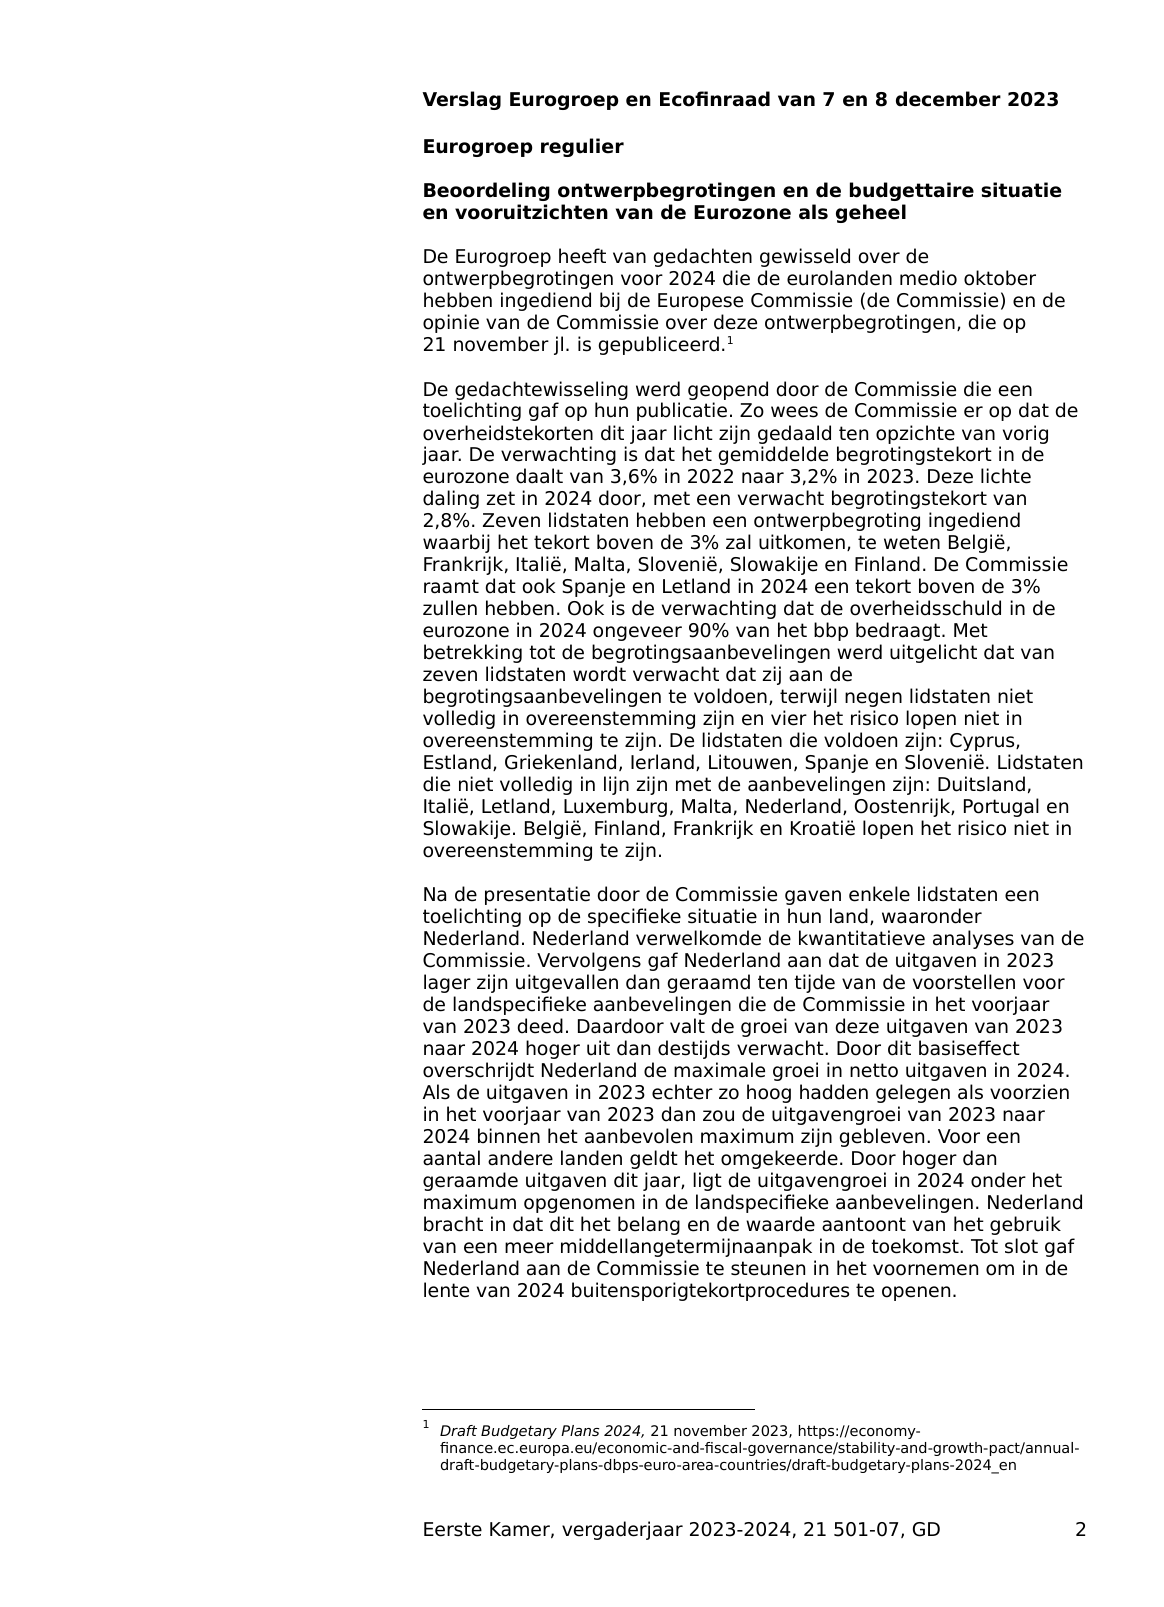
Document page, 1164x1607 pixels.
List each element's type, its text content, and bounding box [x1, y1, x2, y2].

text Draft Budgetary Plans 2024, 21 november 2023, https://economy-finance.ec.europa.eu/economic-and-fiscal-governance/stability-and-growth-pact/annual-draft-budgetary-plans-dbps-euro-area-countries/draft-budgetary-plans-2024_en [422, 1418, 1087, 1474]
text De Eurogroep heeft van gedachten gewisseld over de ontwerpbegrotingen voor 2024 die de eurolanden medio oktober hebben ingediend bij de Europese Commissie (de Commissie) en de opinie van de Commissie over deze ontwerpbegrotingen, die op 21 november jl. is gepubliceerd. [422, 246, 1087, 356]
subtitle Verslag Eurogroep en Ecofinraad van 7 en 8 december 2023 [422, 89, 1087, 111]
text Na de presentatie door de Commissie gaven enkele lidstaten een toelichting op de specifieke situatie in hun land, waaronder Nederland. Nederland verwelkomde de kwantitatieve analyses van de Commissie. Vervolgens gaf Nederland aan dat de uitgaven in 2023 lager zijn uitgevallen dan geraamd ten tijde van de voorstellen voor de landspecifieke aanbevelingen die de Commissie in het voorjaar van 2023 deed. Daardoor valt de groei van deze uitgaven van 2023 naar 2024 hoger uit dan destijds verwacht. Door dit basiseffect overschrijdt Nederland de maximale groei in netto uitgaven in 2024. Als de uitgaven in 2023 echter zo hoog hadden gelegen als voorzien in het voorjaar van 2023 dan zou de uitgavengroei van 2023 naar 2024 binnen het aanbevolen maximum zijn gebleven. Voor een aantal andere landen geldt het omgekeerde. Door hoger dan geraamde uitgaven dit jaar, ligt de uitgavengroei in 2024 onder het maximum opgenomen in de landspecifieke aanbevelingen. Nederland bracht in dat dit het belang en de waarde aantoont van het gebruik van een meer middellangetermijnaanpak in de toekomst. Tot slot gaf Nederland aan de Commissie te steunen in het voornemen om in de lente van 2024 buitensporigtekortprocedures te openen. [422, 884, 1087, 1302]
subtitle Eurogroep regulier [422, 136, 1087, 158]
text De gedachtewisseling werd geopend door de Commissie die een toelichting gaf op hun publicatie. Zo wees de Commissie er op dat de overheidstekorten dit jaar licht zijn gedaald ten opzichte van vorig jaar. De verwachting is dat het gemiddelde begrotingstekort in de eurozone daalt van 3,6% in 2022 naar 3,2% in 2023. Deze lichte daling zet in 2024 door, met een verwacht begrotingstekort van 2,8%. Zeven lidstaten hebben een ontwerpbegroting ingediend waarbij het tekort boven de 3% zal uitkomen, te weten België, Frankrijk, Italië, Malta, Slovenië, Slowakije en Finland. De Commissie raamt dat ook Spanje en Letland in 2024 een tekort boven de 3% zullen hebben. Ook is de verwachting dat de overheidsschuld in de eurozone in 2024 ongeveer 90% van het bbp bedraagt. Met betrekking tot de begrotingsaanbevelingen werd uitgelicht dat van zeven lidstaten wordt verwacht dat zij aan de begrotingsaanbevelingen te voldoen, terwijl negen lidstaten niet volledig in overeenstemming zijn en vier het risico lopen niet in overeenstemming te zijn. De lidstaten die voldoen zijn: Cyprus, Estland, Griekenland, Ierland, Litouwen, Spanje en Slovenië. Lidstaten die niet volledig in lijn zijn met de aanbevelingen zijn: Duitsland, Italië, Letland, Luxemburg, Malta, Nederland, Oostenrijk, Portugal en Slowakije. België, Finland, Frankrijk en Kroatië lopen het risico niet in overeenstemming te zijn. [422, 378, 1087, 862]
subtitle Beoordeling ontwerpbegrotingen en de budgettaire situatie en vooruitzichten van de Eurozone als geheel [422, 180, 1087, 224]
